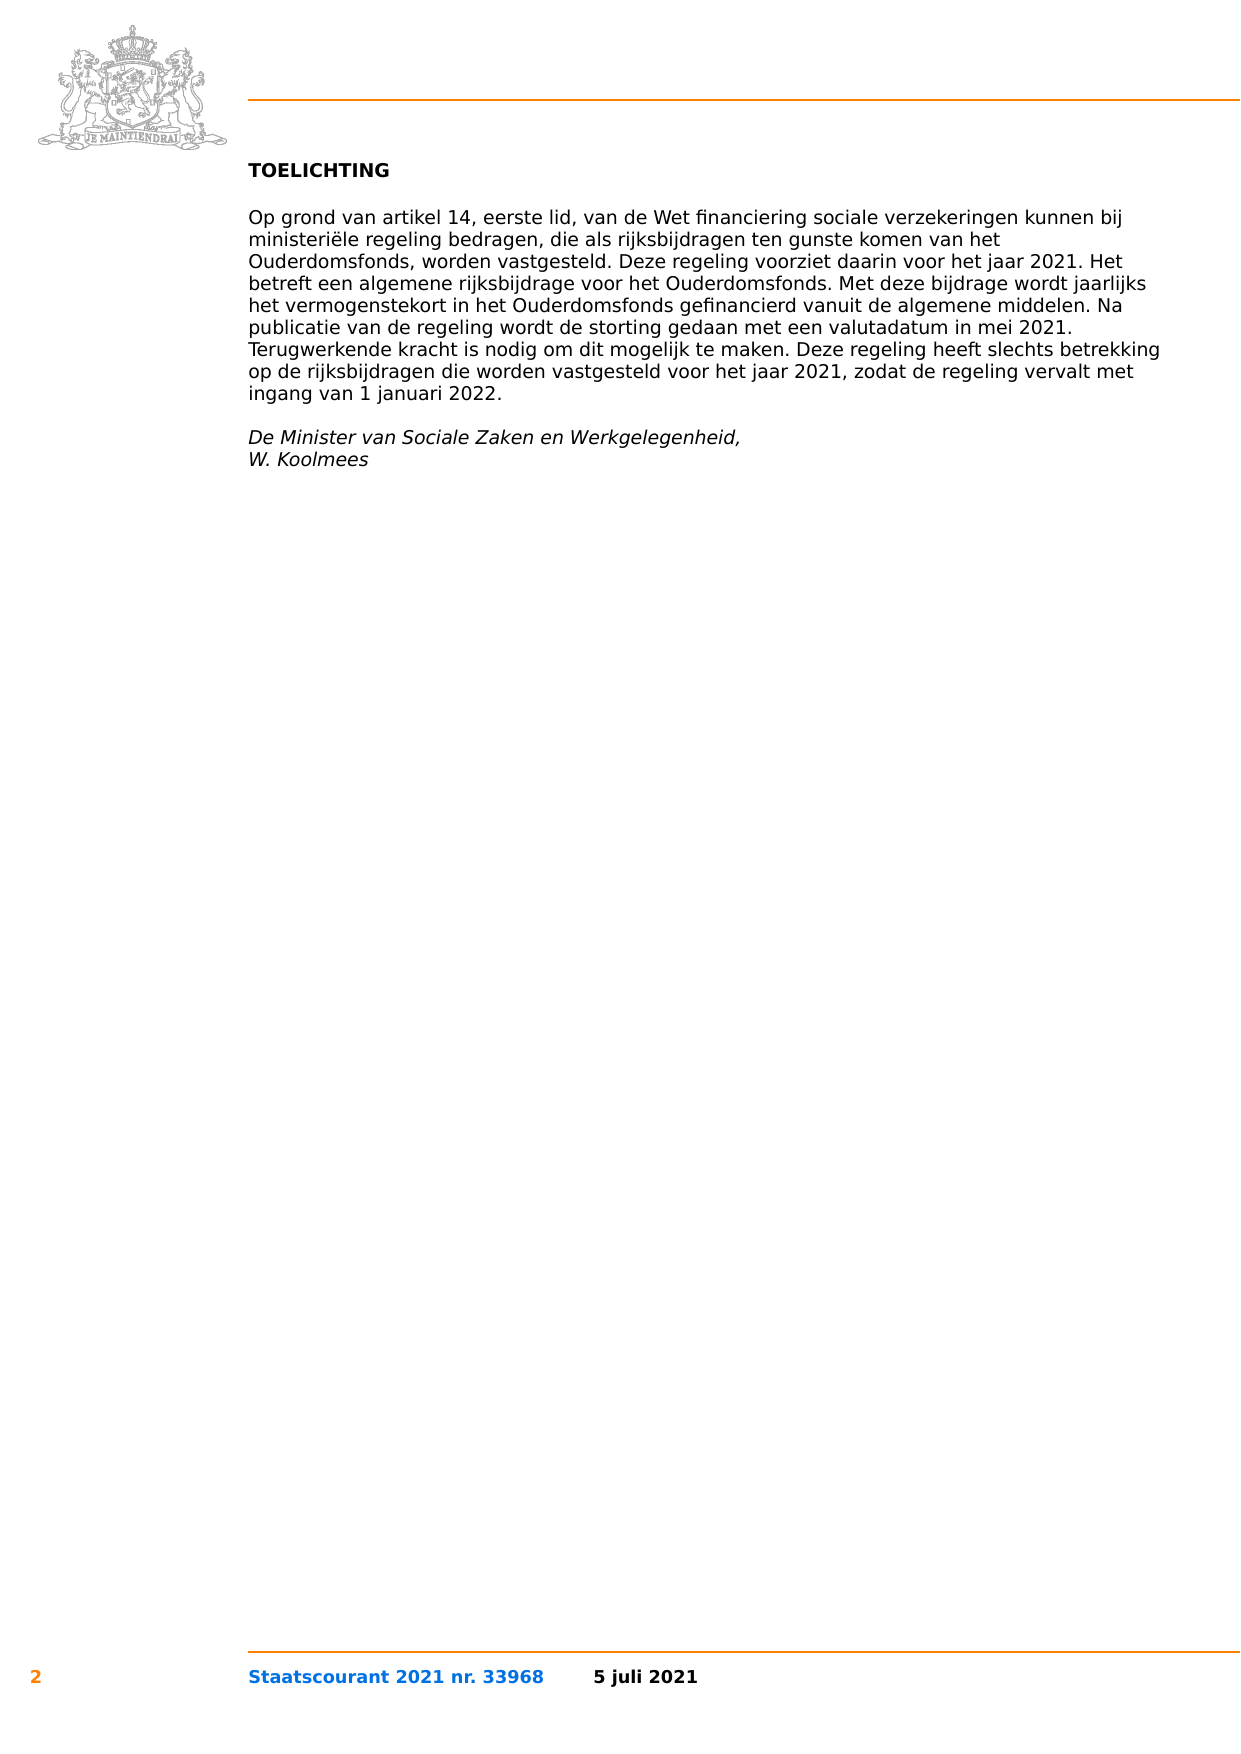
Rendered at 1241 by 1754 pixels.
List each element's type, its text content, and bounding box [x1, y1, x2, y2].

picture [38, 25, 227, 150]
text De Minister van Sociale Zaken en Werkgelegenheid, W. Koolmees [248, 427, 1163, 471]
subtitle TOELICHTING [248, 160, 1163, 182]
text Op grond van artikel 14, eerste lid, van de Wet financiering sociale verzekeringen kunnen bij ministeriële regeling bedragen, die als rijksbijdragen ten gunste komen van het Ouderdomsfonds, worden vastgesteld. Deze regeling voorziet daarin voor het jaar 2021. Het betreft een algemene rijksbijdrage voor het Ouderdomsfonds. Met deze bijdrage wordt jaarlijks het vermogenstekort in het Ouderdomsfonds gefinancierd vanuit de algemene middelen. Na publicatie van de regeling wordt de storting gedaan met een valutadatum in mei 2021. Terugwerkende kracht is nodig om dit mogelijk te maken. Deze regeling heeft slechts betrekking op de rijksbijdragen die worden vastgesteld voor het jaar 2021, zodat de regeling vervalt met ingang van 1 januari 2022. [248, 207, 1163, 405]
